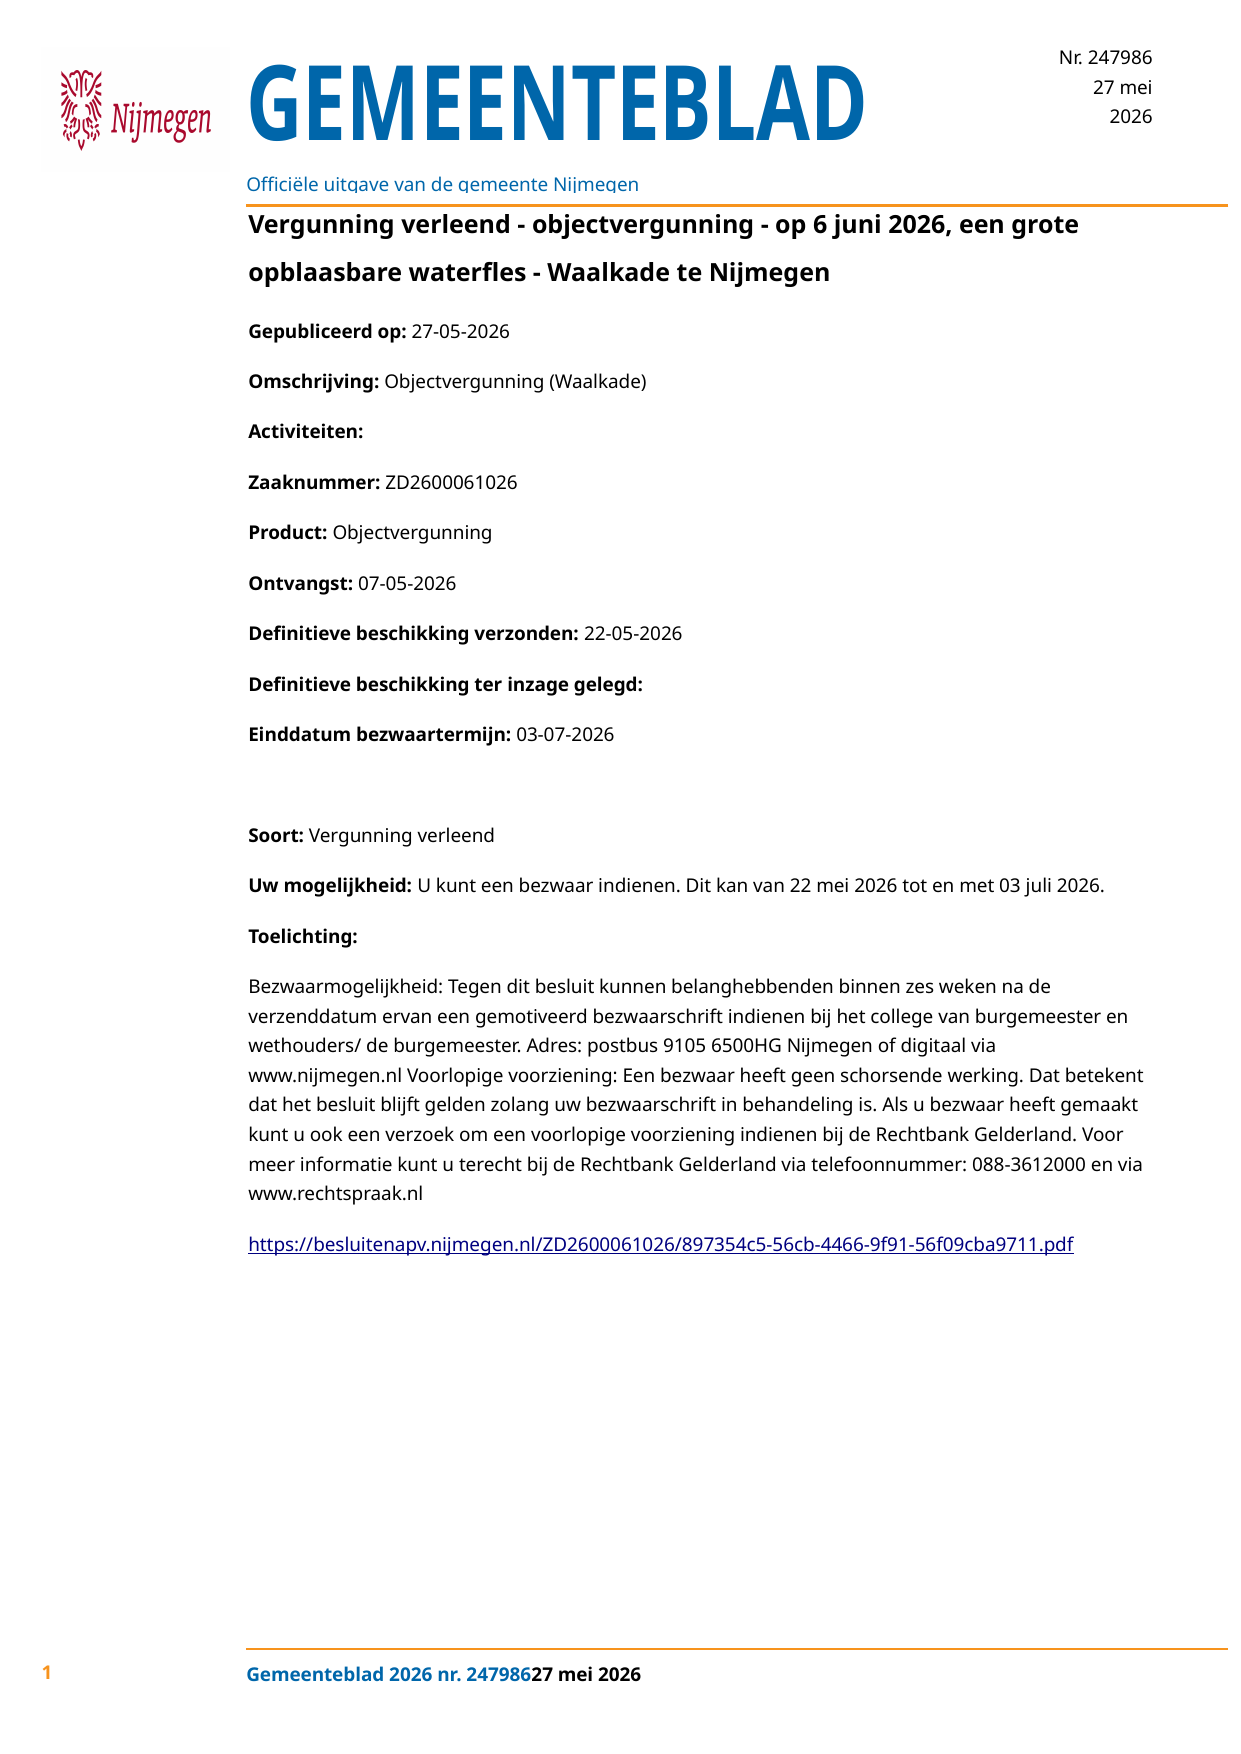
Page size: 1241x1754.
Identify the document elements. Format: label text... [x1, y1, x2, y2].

text Bezwaarmogelijkheid: Tegen dit besluit kunnen belanghebbenden binnen zes weken na de verzenddatum ervan een gemotiveerd bezwaarschrift indienen bij het college van burgemeester en wethouders/ de burgemeester. Adres: postbus 9105 6500HG Nijmegen of digitaal via www.nijmegen.nl Voorlopige voorziening: Een bezwaar heeft geen schorsende werking. Dat betekent dat het besluit blijft gelden zolang uw bezwaarschrift in behandeling is. Als u bezwaar heeft gemaakt kunt u ook een verzoek om een voorlopige voorziening indienen bij de Rechtbank Gelderland. Voor meer informatie kunt u terecht bij de Rechtbank Gelderland via telefoonnummer: 088-3612000 en via www.rechtspraak.nl [248, 973, 1152, 1206]
picture [41, 47, 231, 172]
text Gepubliceerd op: 27-05-2026 [248, 318, 1152, 344]
text Definitieve beschikking verzonden: 22-05-2026 [248, 620, 1152, 646]
text Activiteiten: [248, 419, 1152, 444]
text Soort: Vergunning verleend [248, 822, 1152, 848]
text Vergunning verleend - objectvergunning - op 6 juni 2026, een grote opblaasbare waterfles - Waalkade te Nijmegen [248, 207, 1152, 288]
text Zaaknummer: ZD2600061026 [248, 469, 1152, 495]
text Product: Objectvergunning [248, 519, 1152, 545]
text Einddatum bezwaartermijn: 03-07-2026 [248, 721, 1152, 747]
text Uw mogelijkheid: U kunt een bezwaar indienen. Dit kan van 22 mei 2026 tot en met 03 juli 2026. [248, 872, 1152, 898]
text Omschrijving: Objectvergunning (Waalkade) [248, 368, 1152, 394]
text Toelichting: [248, 923, 1152, 949]
text https://besluitenapv.nijmegen.nl/ZD2600061026/897354c5-56cb-4466-9f91-56f09cba9711.pdf [248, 1231, 1152, 1257]
text Definitieve beschikking ter inzage gelegd: [248, 671, 1152, 697]
text Ontvangst: 07-05-2026 [248, 570, 1152, 596]
